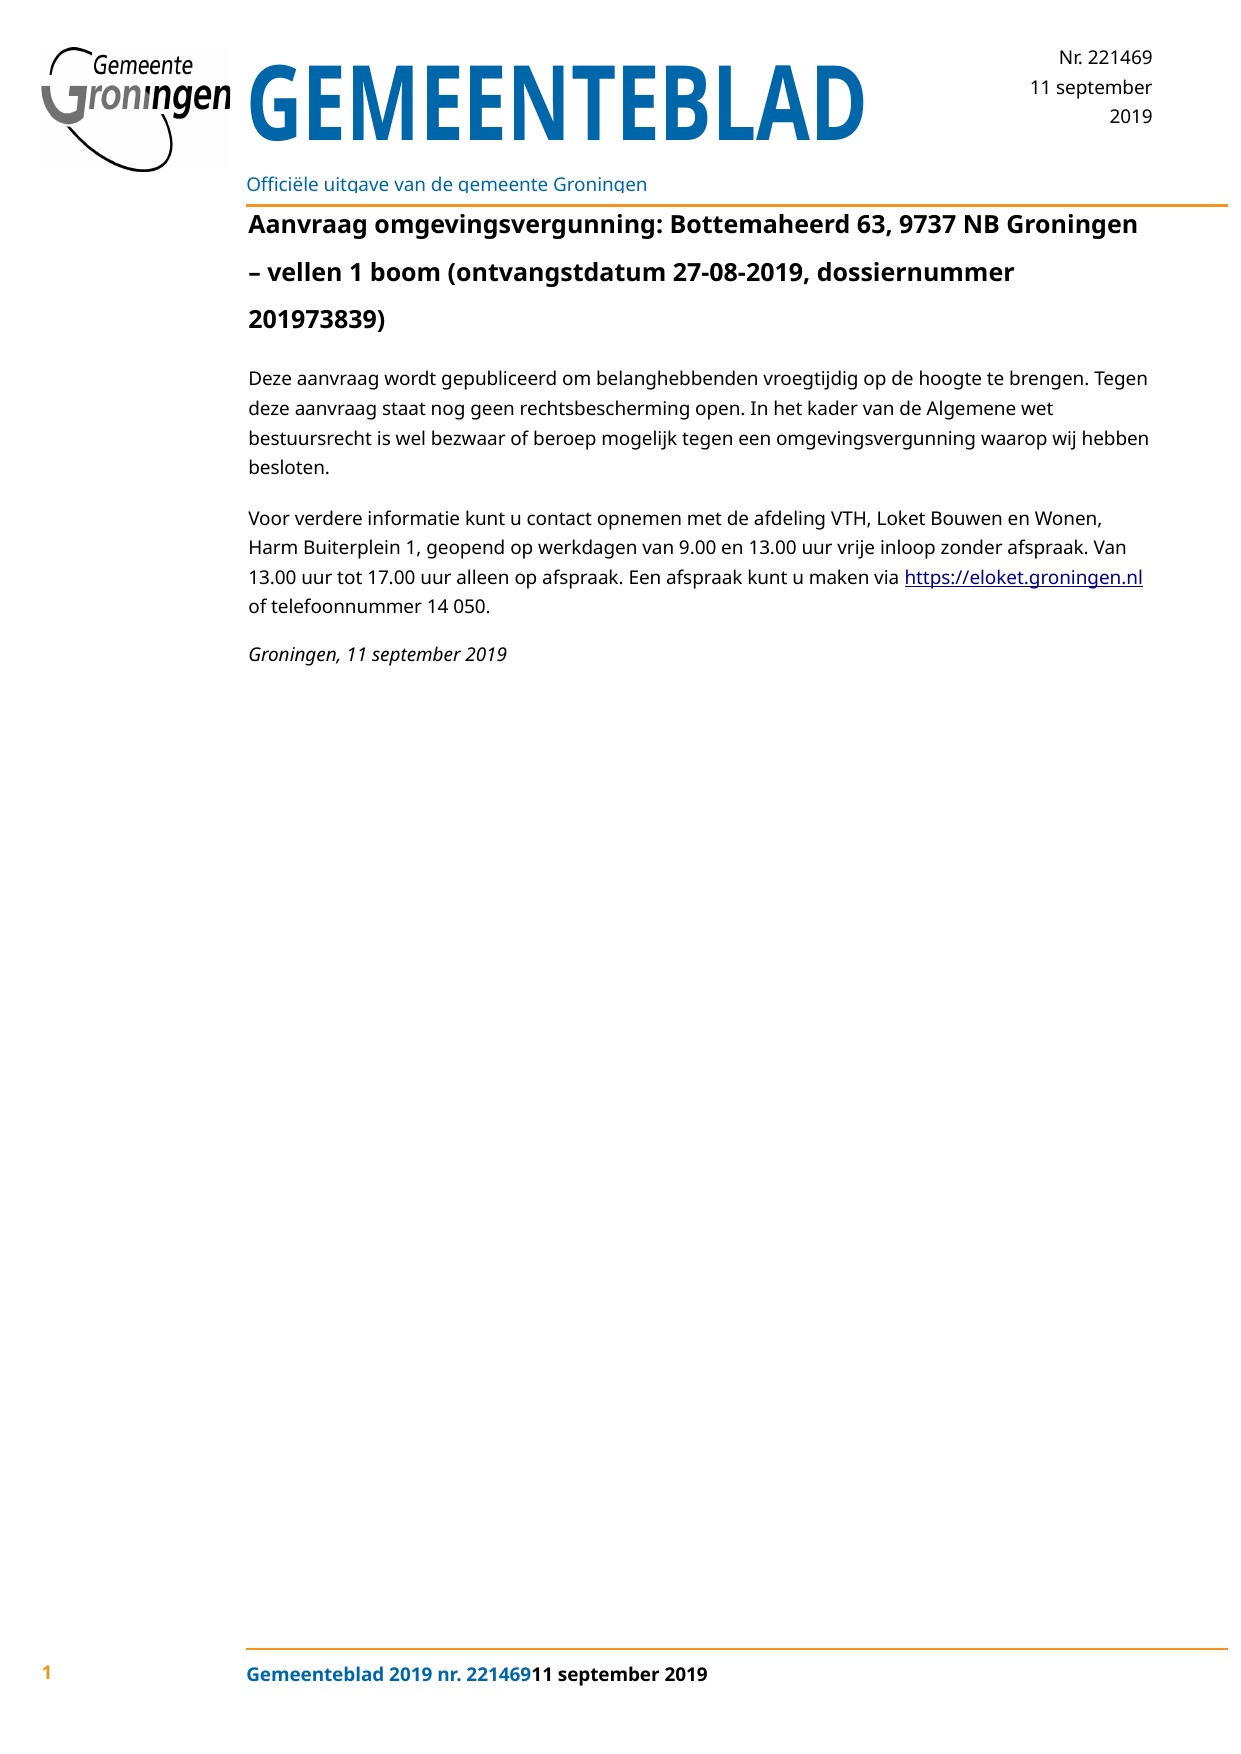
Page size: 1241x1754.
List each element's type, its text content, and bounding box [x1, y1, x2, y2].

text Voor verdere informatie kunt u contact opnemen met de afdeling VTH, Loket Bouwen en Wonen, Harm Buiterplein 1, geopend op werkdagen van 9.00 en 13.00 uur vrije inloop zonder afspraak. Van 13.00 uur tot 17.00 uur alleen op afspraak. Een afspraak kunt u maken via https://eloket.groningen.nl of telefoonnummer 14 050. [248, 505, 1152, 619]
picture [41, 47, 231, 172]
text Groningen, 11 september 2019 [248, 641, 1152, 667]
text Aanvraag omgevingsvergunning: Bottemaheerd 63, 9737 NB Groningen – vellen 1 boom (ontvangstdatum 27-08-2019, dossiernummer 201973839) [248, 207, 1152, 336]
text Deze aanvraag wordt gepubliceerd om belanghebbenden vroegtijdig op de hoogte te brengen. Tegen deze aanvraag staat nog geen rechtsbescherming open. In het kader van de Algemene wet bestuursrecht is wel bezwaar of beroep mogelijk tegen een omgevingsvergunning waarop wij hebben besloten. [248, 366, 1152, 480]
